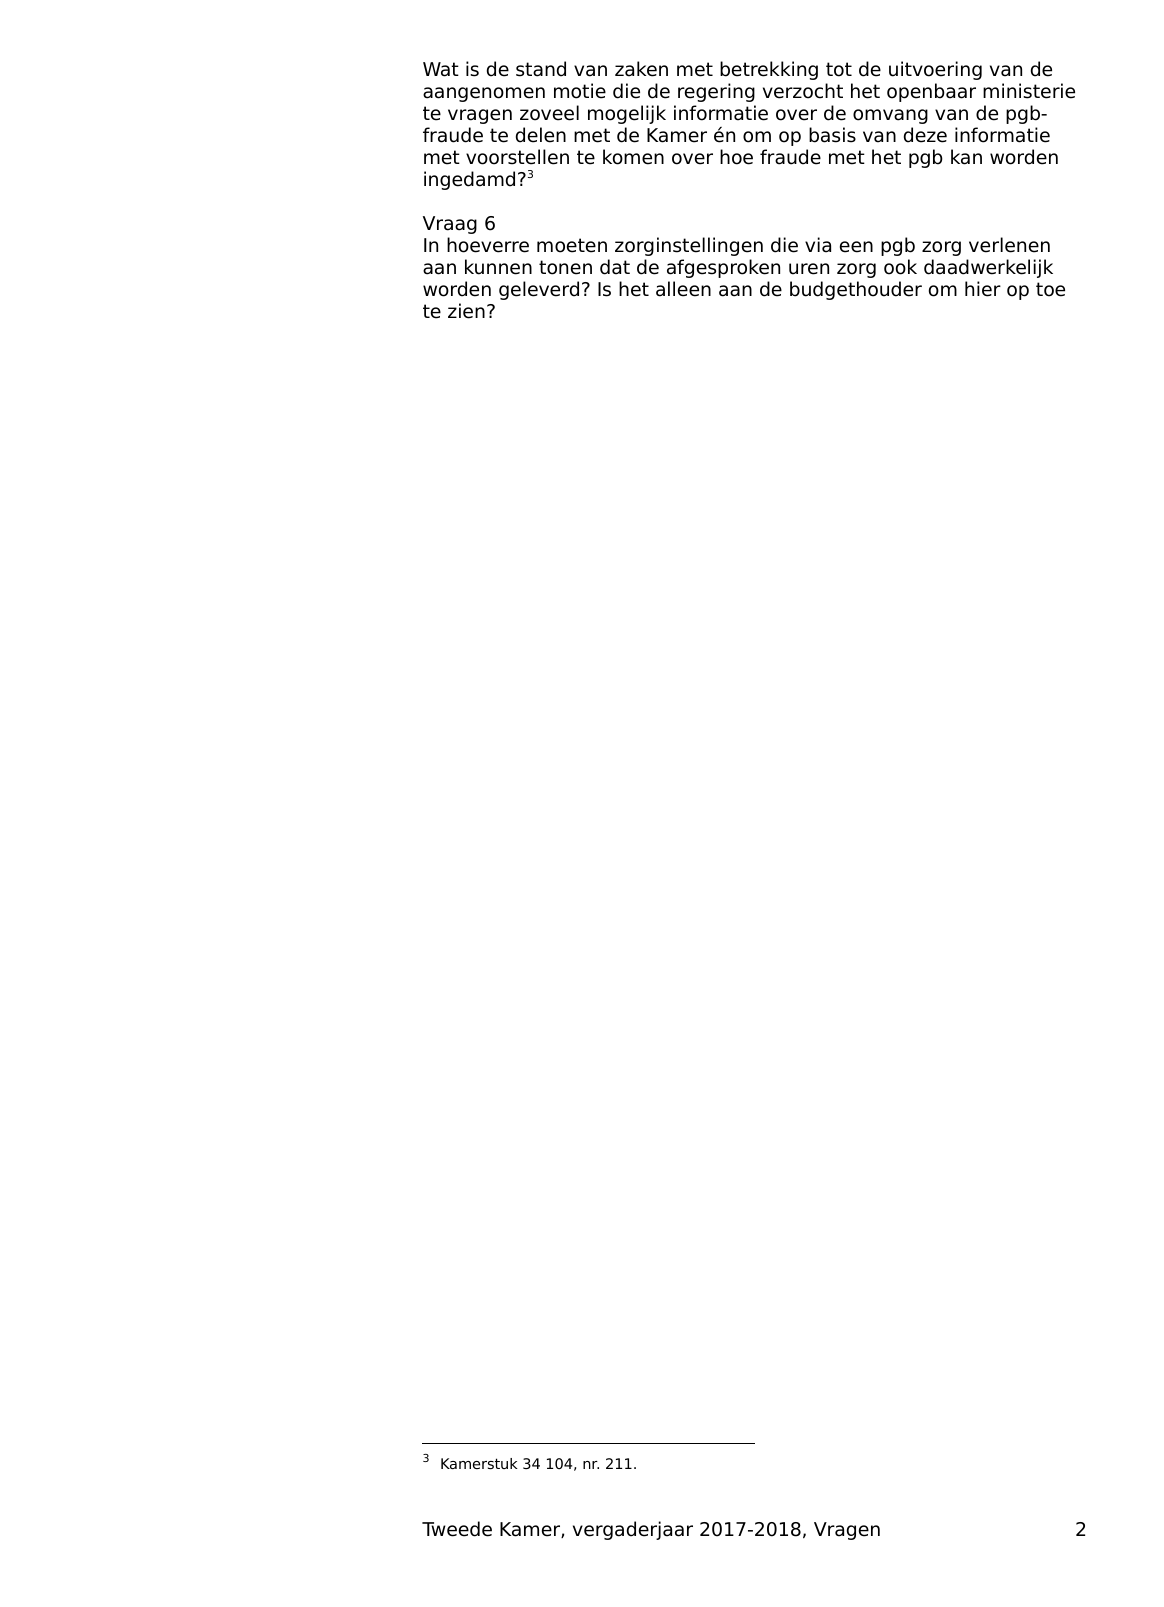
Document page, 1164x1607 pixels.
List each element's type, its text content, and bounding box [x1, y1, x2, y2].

text Wat is de stand van zaken met betrekking tot de uitvoering van de aangenomen motie die de regering verzocht het openbaar ministerie te vragen zoveel mogelijk informatie over de omvang van de pgb-fraude te delen met de Kamer én om op basis van deze informatie met voorstellen te komen over hoe fraude met het pgb kan worden ingedamd? [422, 59, 1087, 191]
text Vraag 6 [422, 213, 1087, 235]
text In hoeverre moeten zorginstellingen die via een pgb zorg verlenen aan kunnen tonen dat de afgesproken uren zorg ook daadwerkelijk worden geleverd? Is het alleen aan de budgethouder om hier op toe te zien? [422, 235, 1087, 323]
text Kamerstuk 34 104, nr. 211. [422, 1452, 1087, 1474]
